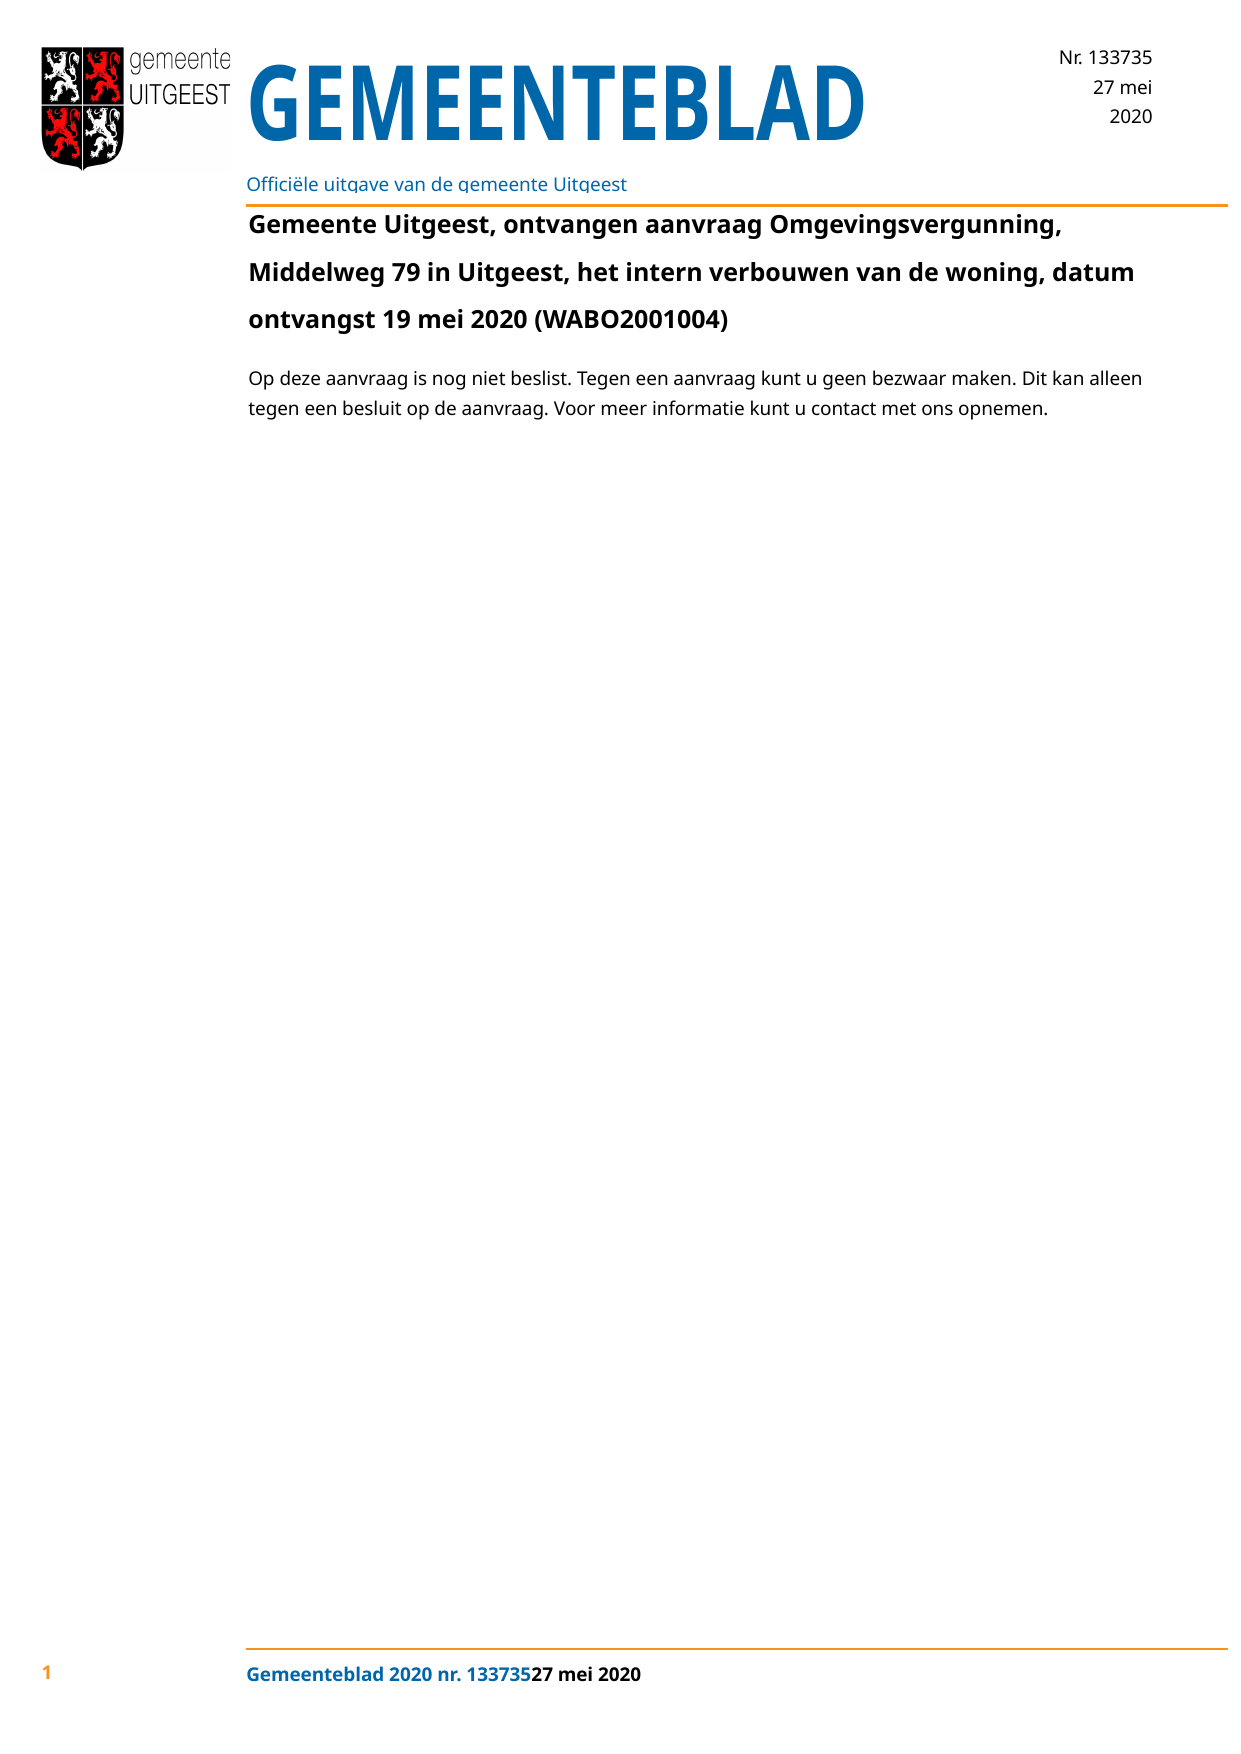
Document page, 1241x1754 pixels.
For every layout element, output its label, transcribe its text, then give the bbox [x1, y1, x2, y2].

text Gemeente Uitgeest, ontvangen aanvraag Omgevingsvergunning, Middelweg 79 in Uitgeest, het intern verbouwen van de woning, datum ontvangst 19 mei 2020 (WABO2001004) [248, 207, 1152, 336]
picture [41, 47, 231, 172]
text Op deze aanvraag is nog niet beslist. Tegen een aanvraag kunt u geen bezwaar maken. Dit kan alleen tegen een besluit op de aanvraag. Voor meer informatie kunt u contact met ons opnemen. [248, 366, 1152, 421]
